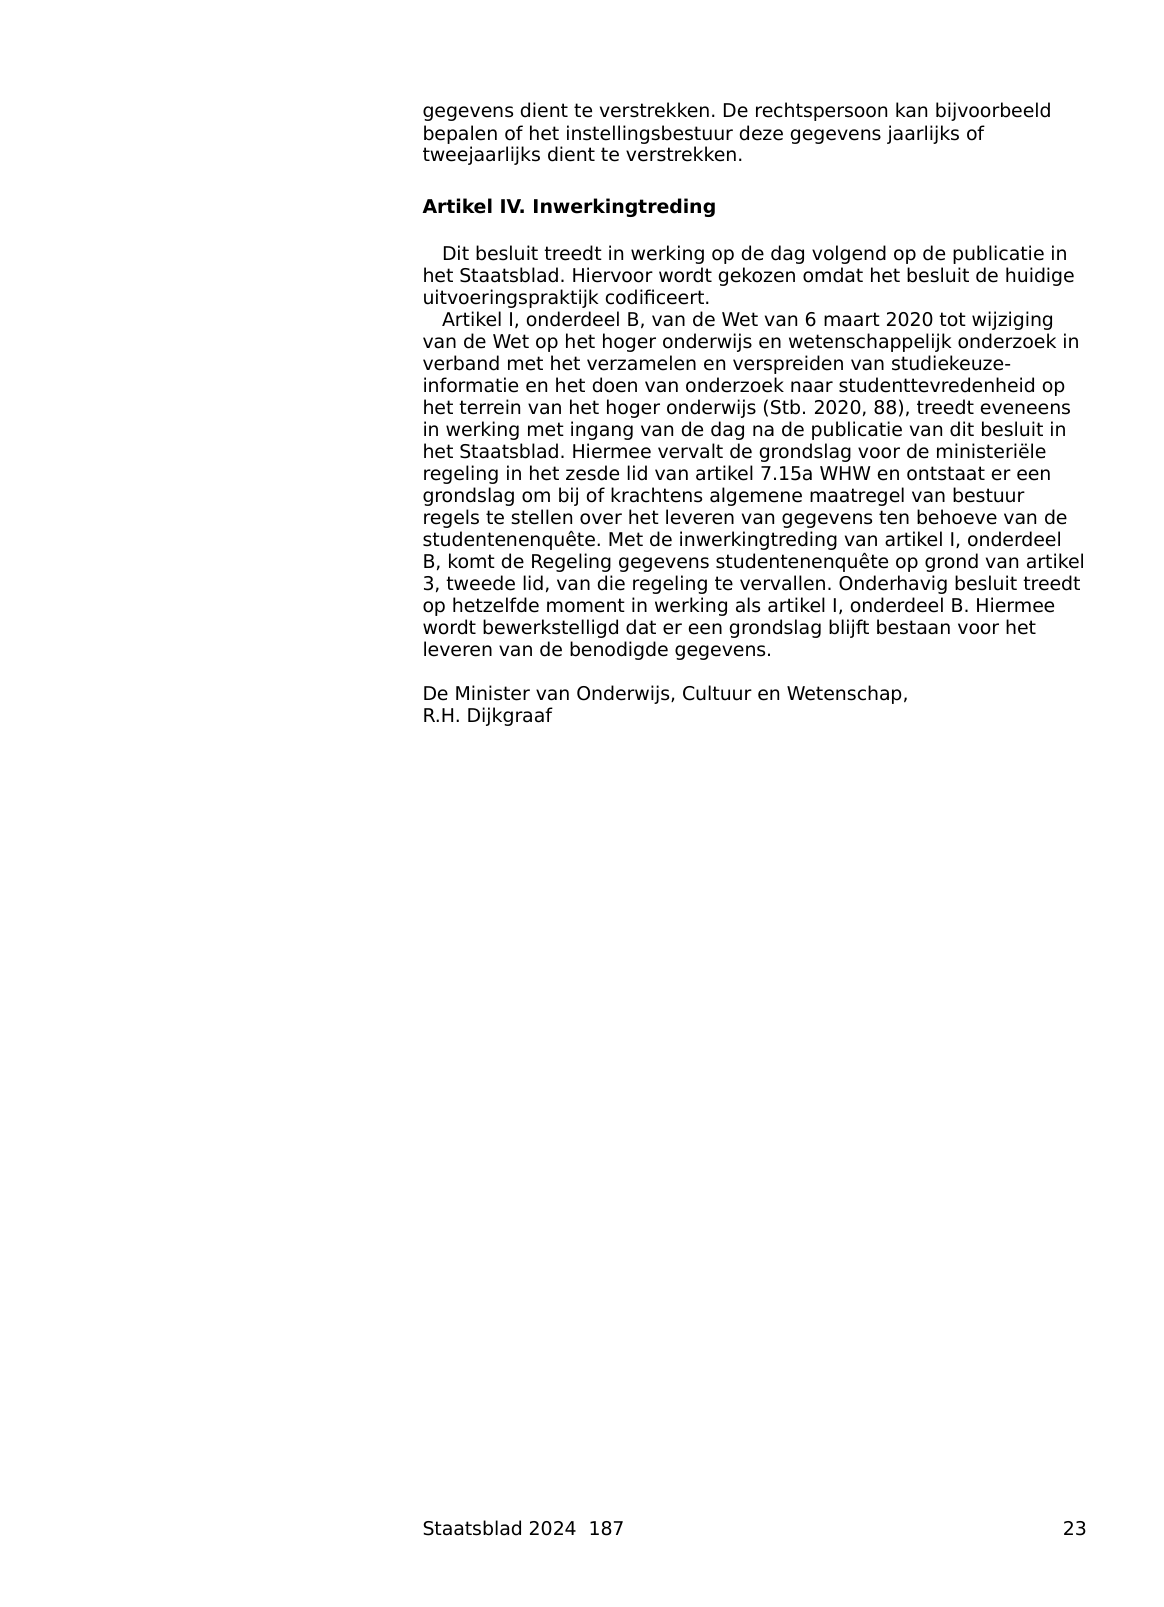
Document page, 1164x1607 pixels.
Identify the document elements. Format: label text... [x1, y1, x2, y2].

text De Minister van Onderwijs, Cultuur en Wetenschap, R.H. Dijkgraaf [422, 683, 1087, 727]
text gegevens dient te verstrekken. De rechtspersoon kan bijvoorbeeld bepalen of het instellingsbestuur deze gegevens jaarlijks of tweejaarlijks dient te verstrekken. [422, 100, 1087, 166]
text Artikel I, onderdeel B, van de Wet van 6 maart 2020 tot wijziging van de Wet op het hoger onderwijs en wetenschappelijk onderzoek in verband met het verzamelen en verspreiden van studiekeuze-informatie en het doen van onderzoek naar studenttevredenheid op het terrein van het hoger onderwijs (Stb. 2020, 88), treedt eveneens in werking met ingang van de dag na de publicatie van dit besluit in het Staatsblad. Hiermee vervalt de grondslag voor de ministeriële regeling in het zesde lid van artikel 7.15a WHW en ontstaat er een grondslag om bij of krachtens algemene maatregel van bestuur regels te stellen over het leveren van gegevens ten behoeve van de studentenenquête. Met de inwerkingtreding van artikel I, onderdeel B, komt de Regeling gegevens studentenenquête op grond van artikel 3, tweede lid, van die regeling te vervallen. Onderhavig besluit treedt op hetzelfde moment in werking als artikel I, onderdeel B. Hiermee wordt bewerkstelligd dat er een grondslag blijft bestaan voor het leveren van de benodigde gegevens. [422, 309, 1087, 661]
subtitle Artikel IV. Inwerkingtreding [422, 196, 1087, 218]
text Dit besluit treedt in werking op de dag volgend op de publicatie in het Staatsblad. Hiervoor wordt gekozen omdat het besluit de huidige uitvoeringspraktijk codificeert. [422, 243, 1087, 309]
